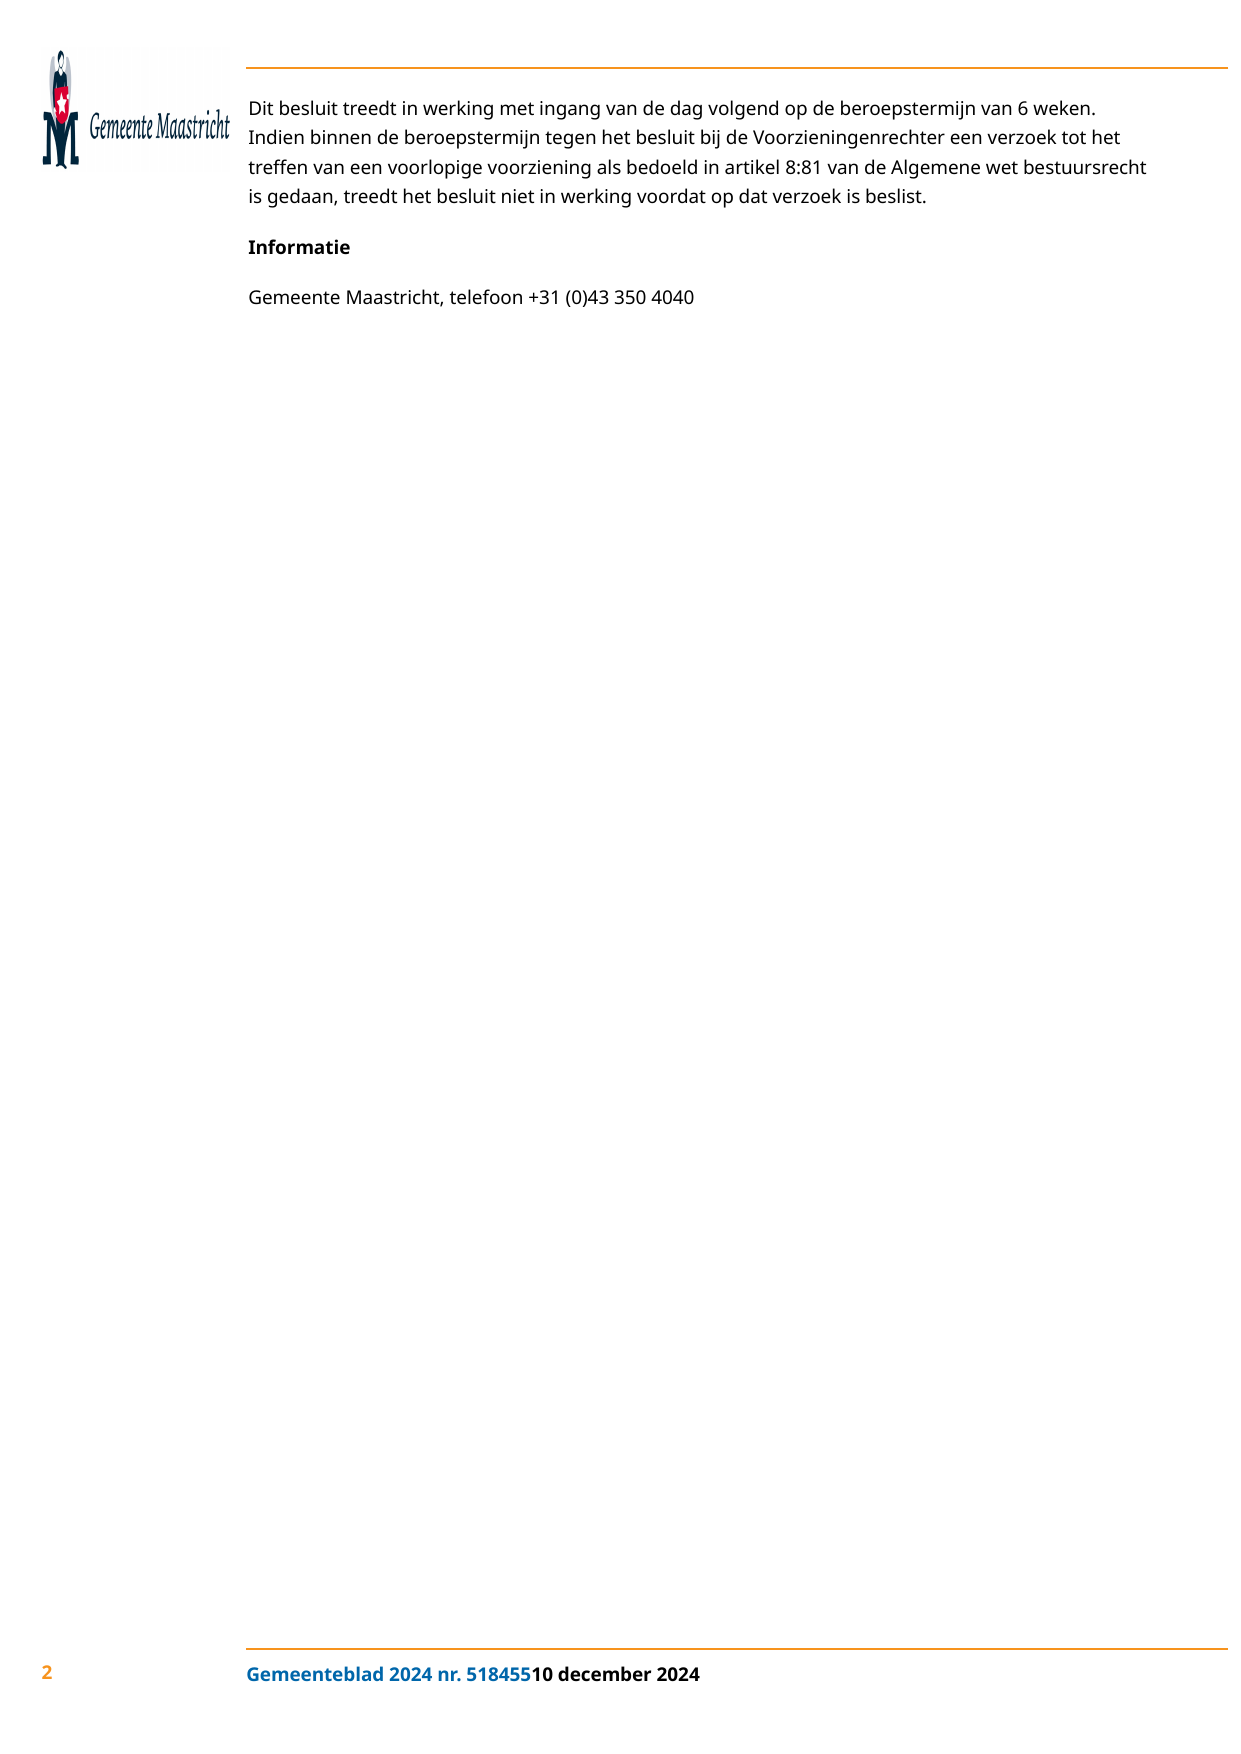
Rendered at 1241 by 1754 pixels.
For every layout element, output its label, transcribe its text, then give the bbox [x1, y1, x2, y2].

text Dit besluit treedt in werking met ingang van de dag volgend op de beroepstermijn van 6 weken. Indien binnen de beroepstermijn tegen het besluit bij de Voorzieningenrechter een verzoek tot het treffen van een voorlopige voorziening als bedoeld in artikel 8:81 van de Algemene wet bestuursrecht is gedaan, treedt het besluit niet in werking voordat op dat verzoek is beslist. [248, 95, 1152, 209]
text Informatie [248, 234, 1152, 260]
picture [41, 47, 231, 172]
text Gemeente Maastricht, telefoon +31 (0)43 350 4040 [248, 284, 1152, 310]
